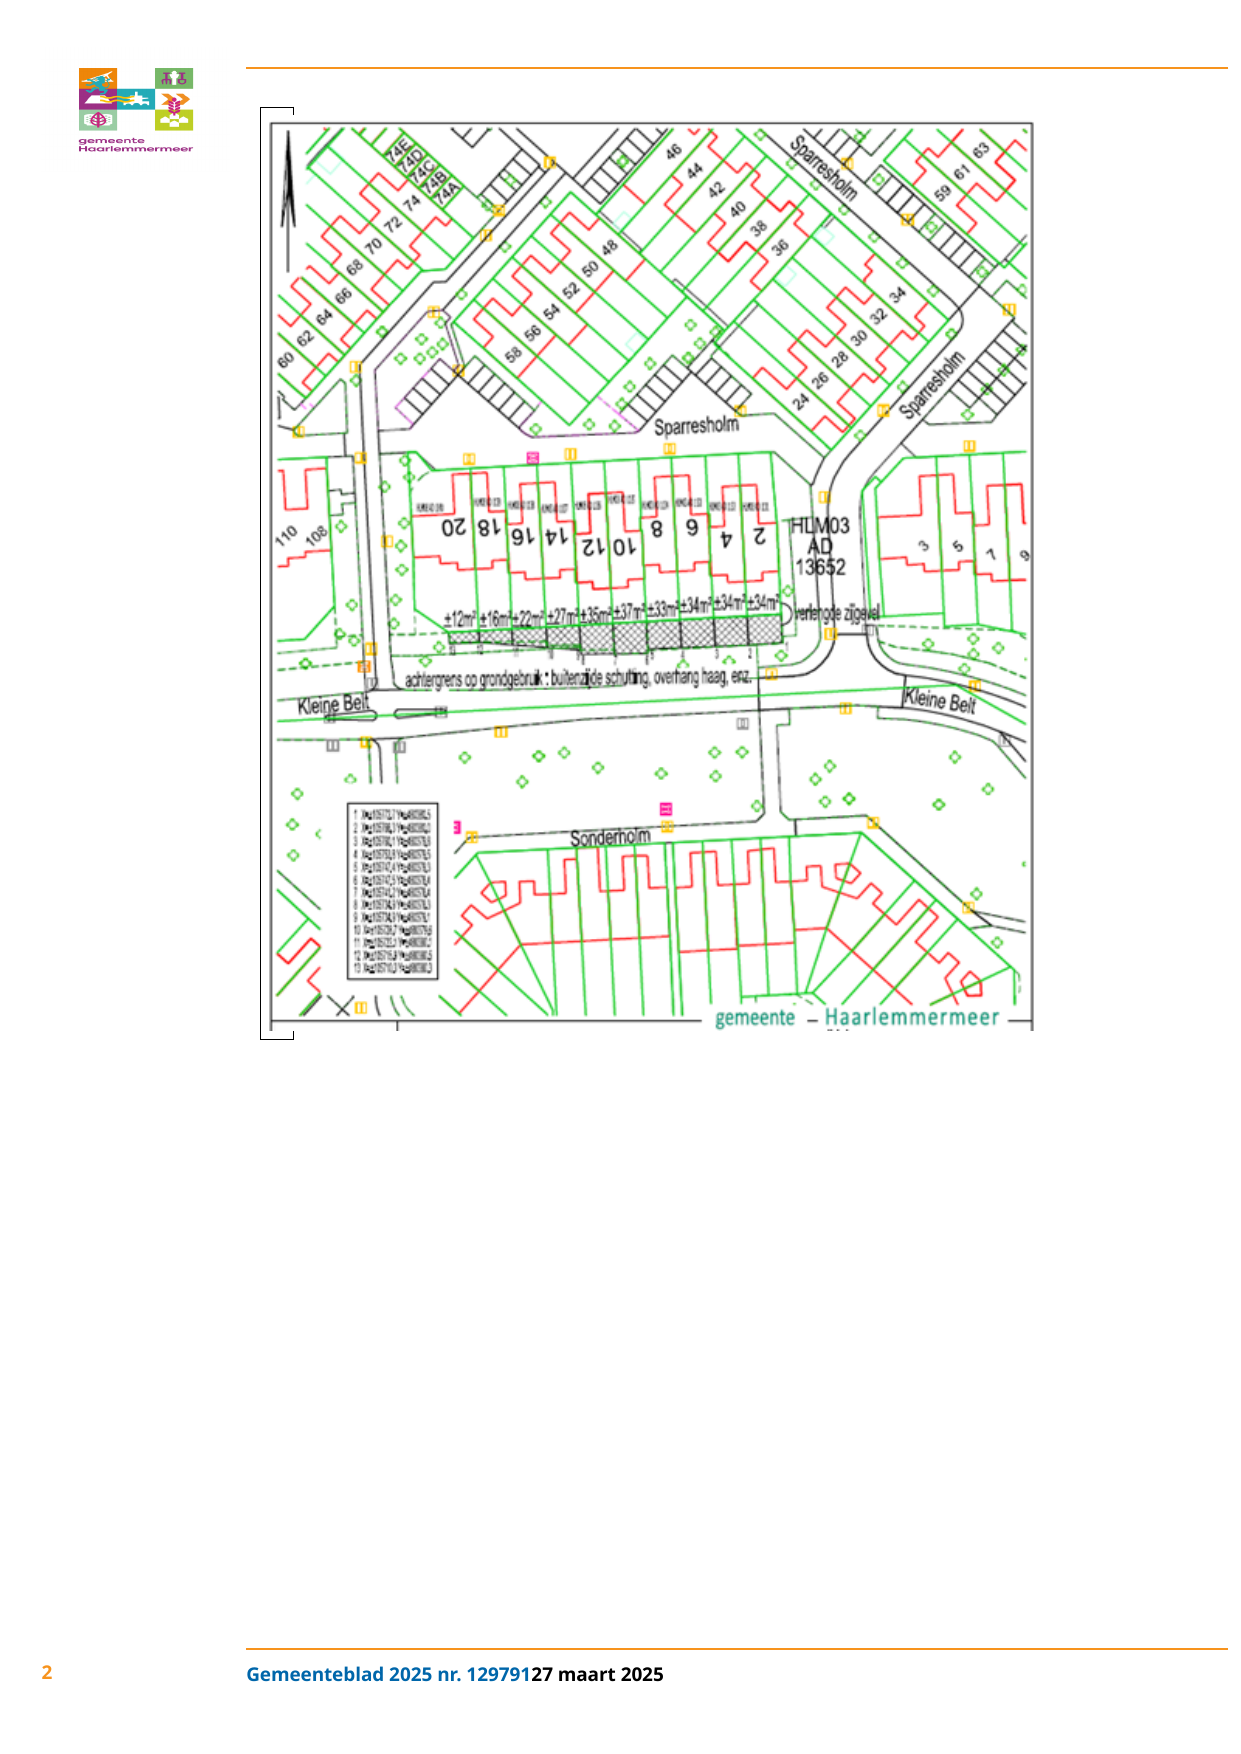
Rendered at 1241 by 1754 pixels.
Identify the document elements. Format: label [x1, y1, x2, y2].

picture [41, 47, 231, 172]
picture [268, 115, 1037, 1031]
